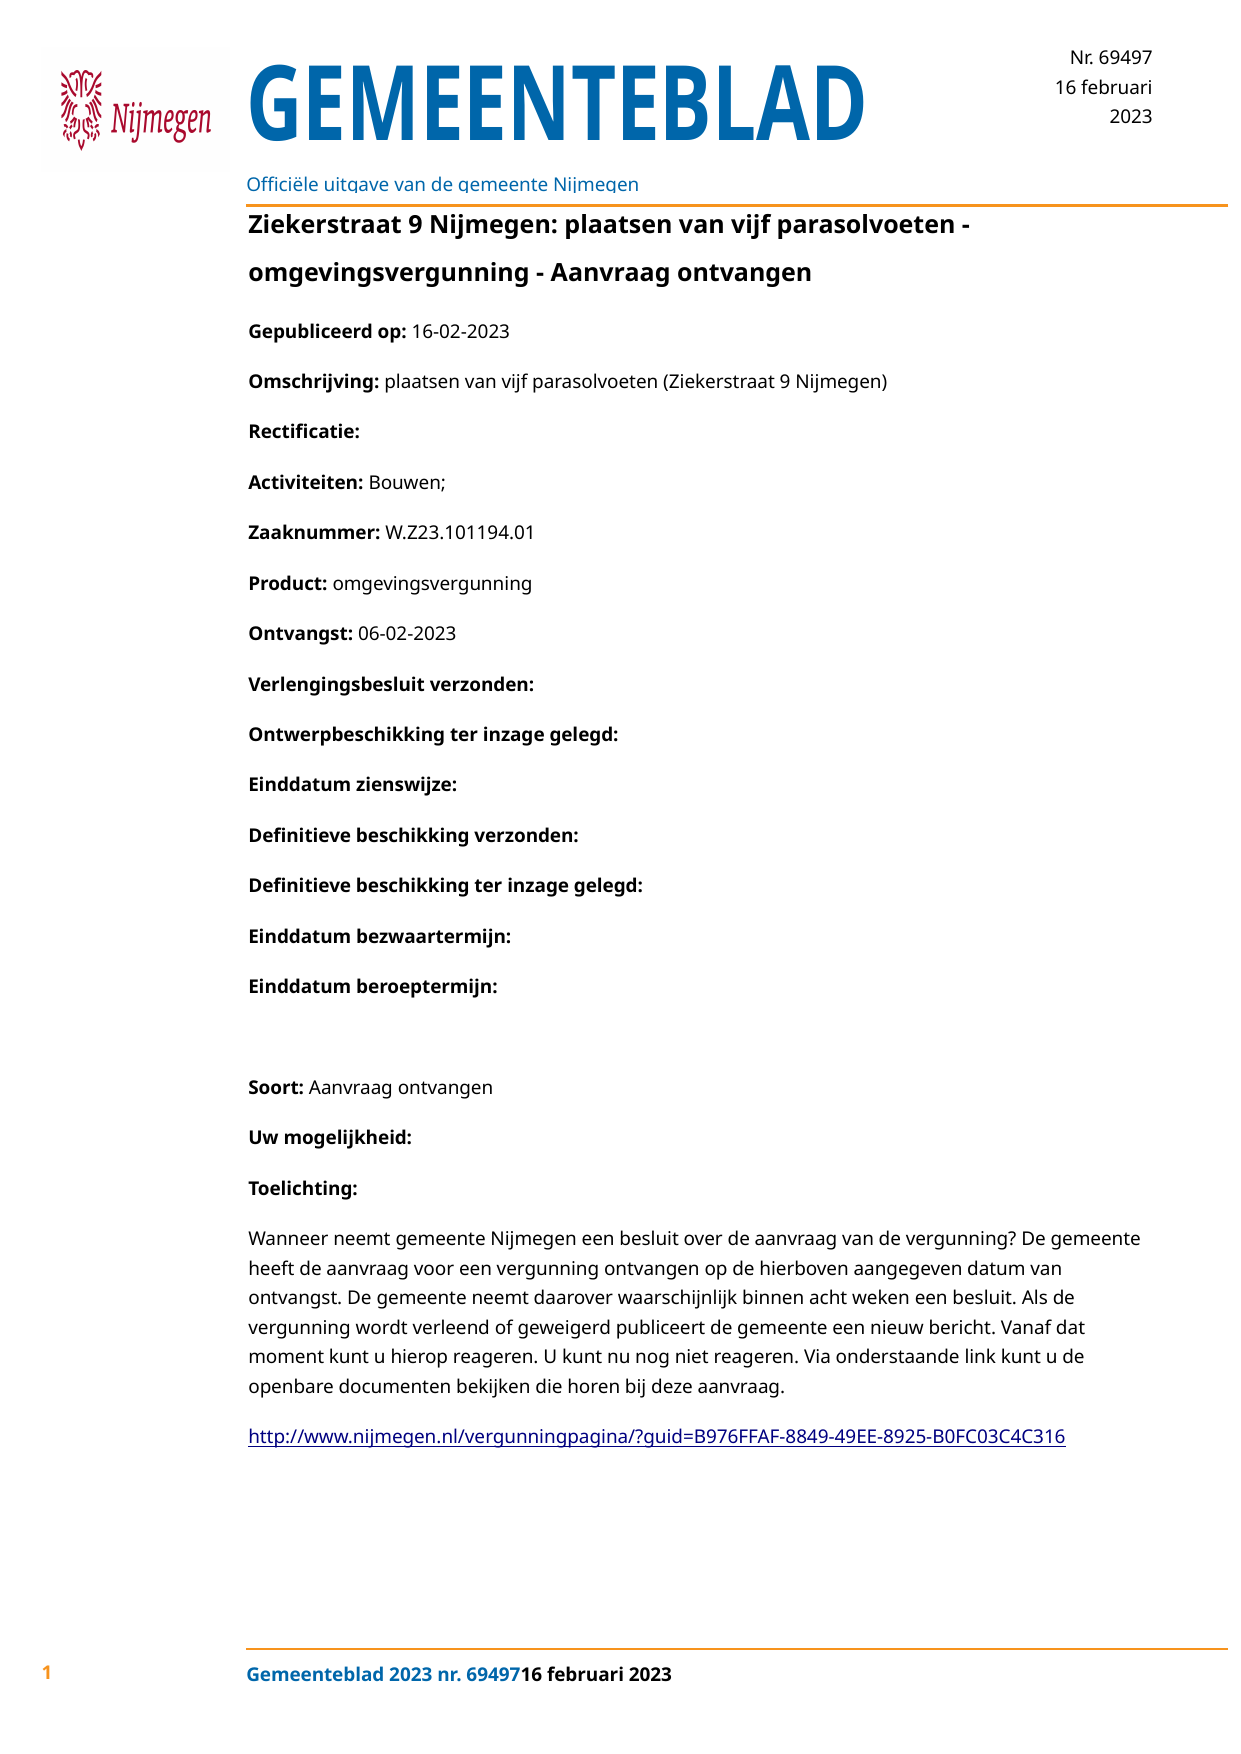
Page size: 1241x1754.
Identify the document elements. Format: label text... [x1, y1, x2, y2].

text Einddatum bezwaartermijn: [248, 923, 1152, 949]
text Gepubliceerd op: 16-02-2023 [248, 318, 1152, 344]
text Soort: Aanvraag ontvangen [248, 1074, 1152, 1100]
picture [41, 47, 231, 172]
text Ontvangst: 06-02-2023 [248, 620, 1152, 646]
text Einddatum zienswijze: [248, 772, 1152, 797]
text Definitieve beschikking verzonden: [248, 822, 1152, 848]
text Ziekerstraat 9 Nijmegen: plaatsen van vijf parasolvoeten - omgevingsvergunning - Aanvraag ontvangen [248, 207, 1152, 288]
text Toelichting: [248, 1175, 1152, 1201]
text Product: omgevingsvergunning [248, 570, 1152, 596]
text Uw mogelijkheid: [248, 1124, 1152, 1150]
text Omschrijving: plaatsen van vijf parasolvoeten (Ziekerstraat 9 Nijmegen) [248, 368, 1152, 394]
text http://www.nijmegen.nl/vergunningpagina/?guid=B976FFAF-8849-49EE-8925-B0FC03C4C316 [248, 1424, 1152, 1449]
text Definitieve beschikking ter inzage gelegd: [248, 872, 1152, 898]
text Verlengingsbesluit verzonden: [248, 671, 1152, 697]
text Activiteiten: Bouwen; [248, 469, 1152, 495]
text Rectificatie: [248, 419, 1152, 444]
text Zaaknummer: W.Z23.101194.01 [248, 519, 1152, 545]
text Wanneer neemt gemeente Nijmegen een besluit over de aanvraag van de vergunning? De gemeente heeft de aanvraag voor een vergunning ontvangen op de hierboven aangegeven datum van ontvangst. De gemeente neemt daarover waarschijnlijk binnen acht weken een besluit. Als de vergunning wordt verleend of geweigerd publiceert de gemeente een nieuw bericht. Vanaf dat moment kunt u hierop reageren. U kunt nu nog niet reageren. Via onderstaande link kunt u de openbare documenten bekijken die horen bij deze aanvraag. [248, 1225, 1152, 1399]
text Ontwerpbeschikking ter inzage gelegd: [248, 721, 1152, 747]
text Einddatum beroeptermijn: [248, 973, 1152, 999]
